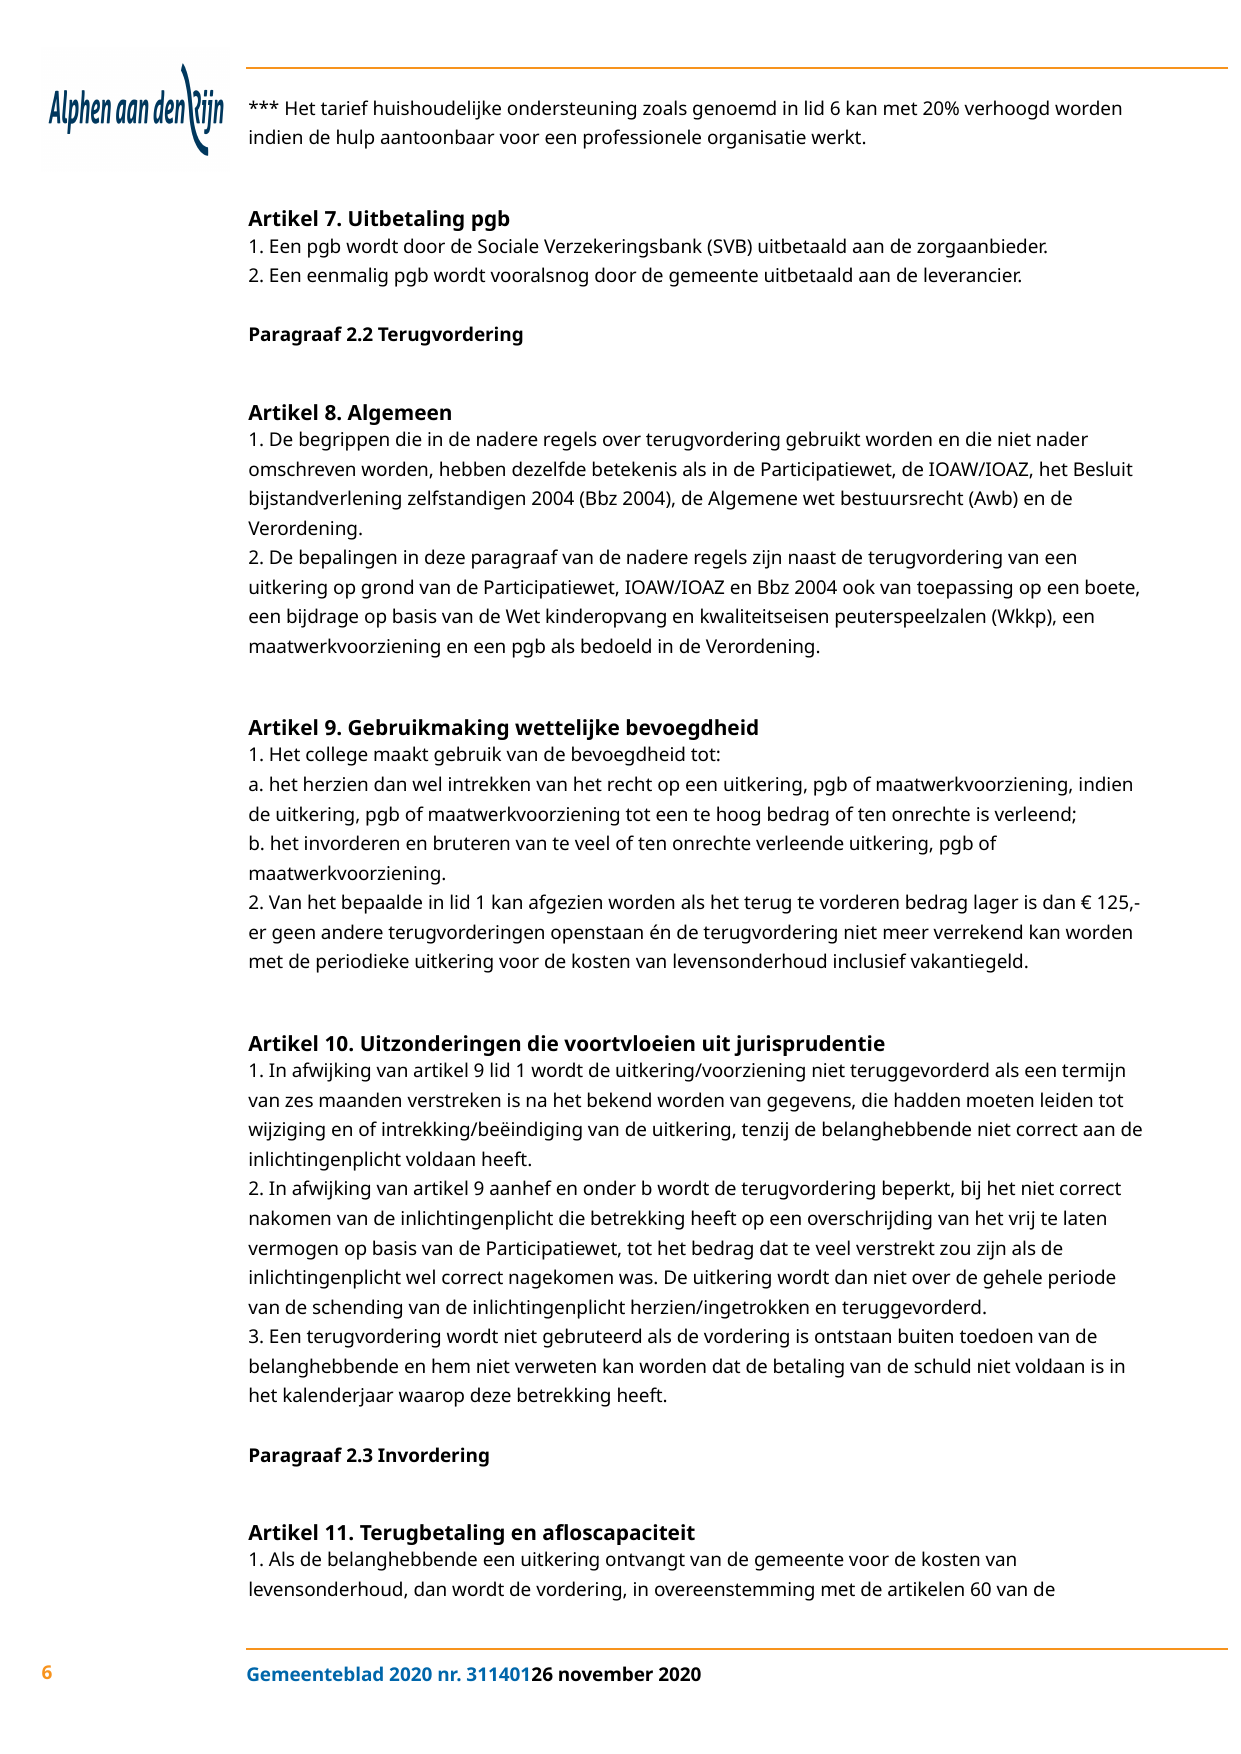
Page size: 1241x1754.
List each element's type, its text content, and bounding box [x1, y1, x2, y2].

text 2. In afwijking van artikel 9 aanhef en onder b wordt de terugvordering beperkt, bij het niet correct nakomen van de inlichtingenplicht die betrekking heeft op een overschrijding van het vrij te laten vermogen op basis van de Participatiewet, tot het bedrag dat te veel verstrekt zou zijn als de inlichtingenplicht wel correct nagekomen was. De uitkering wordt dan niet over de gehele periode van de schending van de inlichtingenplicht herzien/ingetrokken en teruggevorderd. [248, 1176, 1152, 1319]
text Paragraaf 2.3 Invordering [248, 1442, 1152, 1467]
text Artikel 10. Uitzonderingen die voortvloeien uit jurisprudentie [248, 1029, 1152, 1057]
picture [41, 47, 231, 172]
text 1. In afwijking van artikel 9 lid 1 wordt de uitkering/voorziening niet teruggevorderd als een termijn van zes maanden verstreken is na het bekend worden van gegevens, die hadden moeten leiden tot wijziging en of intrekking/beëindiging van de uitkering, tenzij de belanghebbende niet correct aan de inlichtingenplicht voldaan heeft. [248, 1057, 1152, 1172]
text 2. Van het bepaalde in lid 1 kan afgezien worden als het terug te vorderen bedrag lager is dan € 125,- er geen andere terugvorderingen openstaan én de terugvordering niet meer verrekend kan worden met de periodieke uitkering voor de kosten van levensonderhoud inclusief vakantiegeld. [248, 889, 1152, 974]
text Artikel 7. Uitbetaling pgb [248, 204, 1152, 233]
text 1. Een pgb wordt door de Sociale Verzekeringsbank (SVB) uitbetaald aan de zorgaanbieder. [248, 233, 1152, 258]
text 2. De bepalingen in deze paragraaf van de nadere regels zijn naast de terugvordering van een uitkering op grond van de Participatiewet, IOAW/IOAZ en Bbz 2004 ook van toepassing op een boete, een bijdrage op basis van de Wet kinderopvang en kwaliteitseisen peuterspeelzalen (Wkkp), een maatwerkvoorziening en een pgb als bedoeld in de Verordening. [248, 544, 1152, 659]
text a. het herzien dan wel intrekken van het recht op een uitkering, pgb of maatwerkvoorziening, indien de uitkering, pgb of maatwerkvoorziening tot een te hoog bedrag of ten onrechte is verleend; [248, 771, 1152, 827]
text 3. Een terugvordering wordt niet gebruteerd als de vordering is ontstaan buiten toedoen van de belanghebbende en hem niet verweten kan worden dat de betaling van de schuld niet voldaan is in het kalenderjaar waarop deze betrekking heeft. [248, 1323, 1152, 1408]
text Artikel 11. Terugbetaling en afloscapaciteit [248, 1518, 1152, 1546]
text 1. Het college maakt gebruik van de bevoegdheid tot: [248, 742, 1152, 767]
text *** Het tarief huishoudelijke ondersteuning zoals genoemd in lid 6 kan met 20% verhoogd worden indien de hulp aantoonbaar voor een professionele organisatie werkt. [248, 95, 1152, 150]
text Artikel 9. Gebruikmaking wettelijke bevoegdheid [248, 713, 1152, 742]
text Paragraaf 2.2 Terugvordering [248, 322, 1152, 347]
text 2. Een eenmalig pgb wordt vooralsnog door de gemeente uitbetaald aan de leverancier. [248, 262, 1152, 288]
text 1. Als de belanghebbende een uitkering ontvangt van de gemeente voor de kosten van levensonderhoud, dan wordt de vordering, in overeenstemming met de artikelen 60 van de [248, 1546, 1152, 1602]
text Artikel 8. Algemeen [248, 398, 1152, 426]
text b. het invorderen en bruteren van te veel of ten onrechte verleende uitkering, pgb of maatwerkvoorziening. [248, 830, 1152, 886]
text 1. De begrippen die in de nadere regels over terugvordering gebruikt worden en die niet nader omschreven worden, hebben dezelfde betekenis als in de Participatiewet, de IOAW/IOAZ, het Besluit bijstandverlening zelfstandigen 2004 (Bbz 2004), de Algemene wet bestuursrecht (Awb) en de Verordening. [248, 426, 1152, 541]
